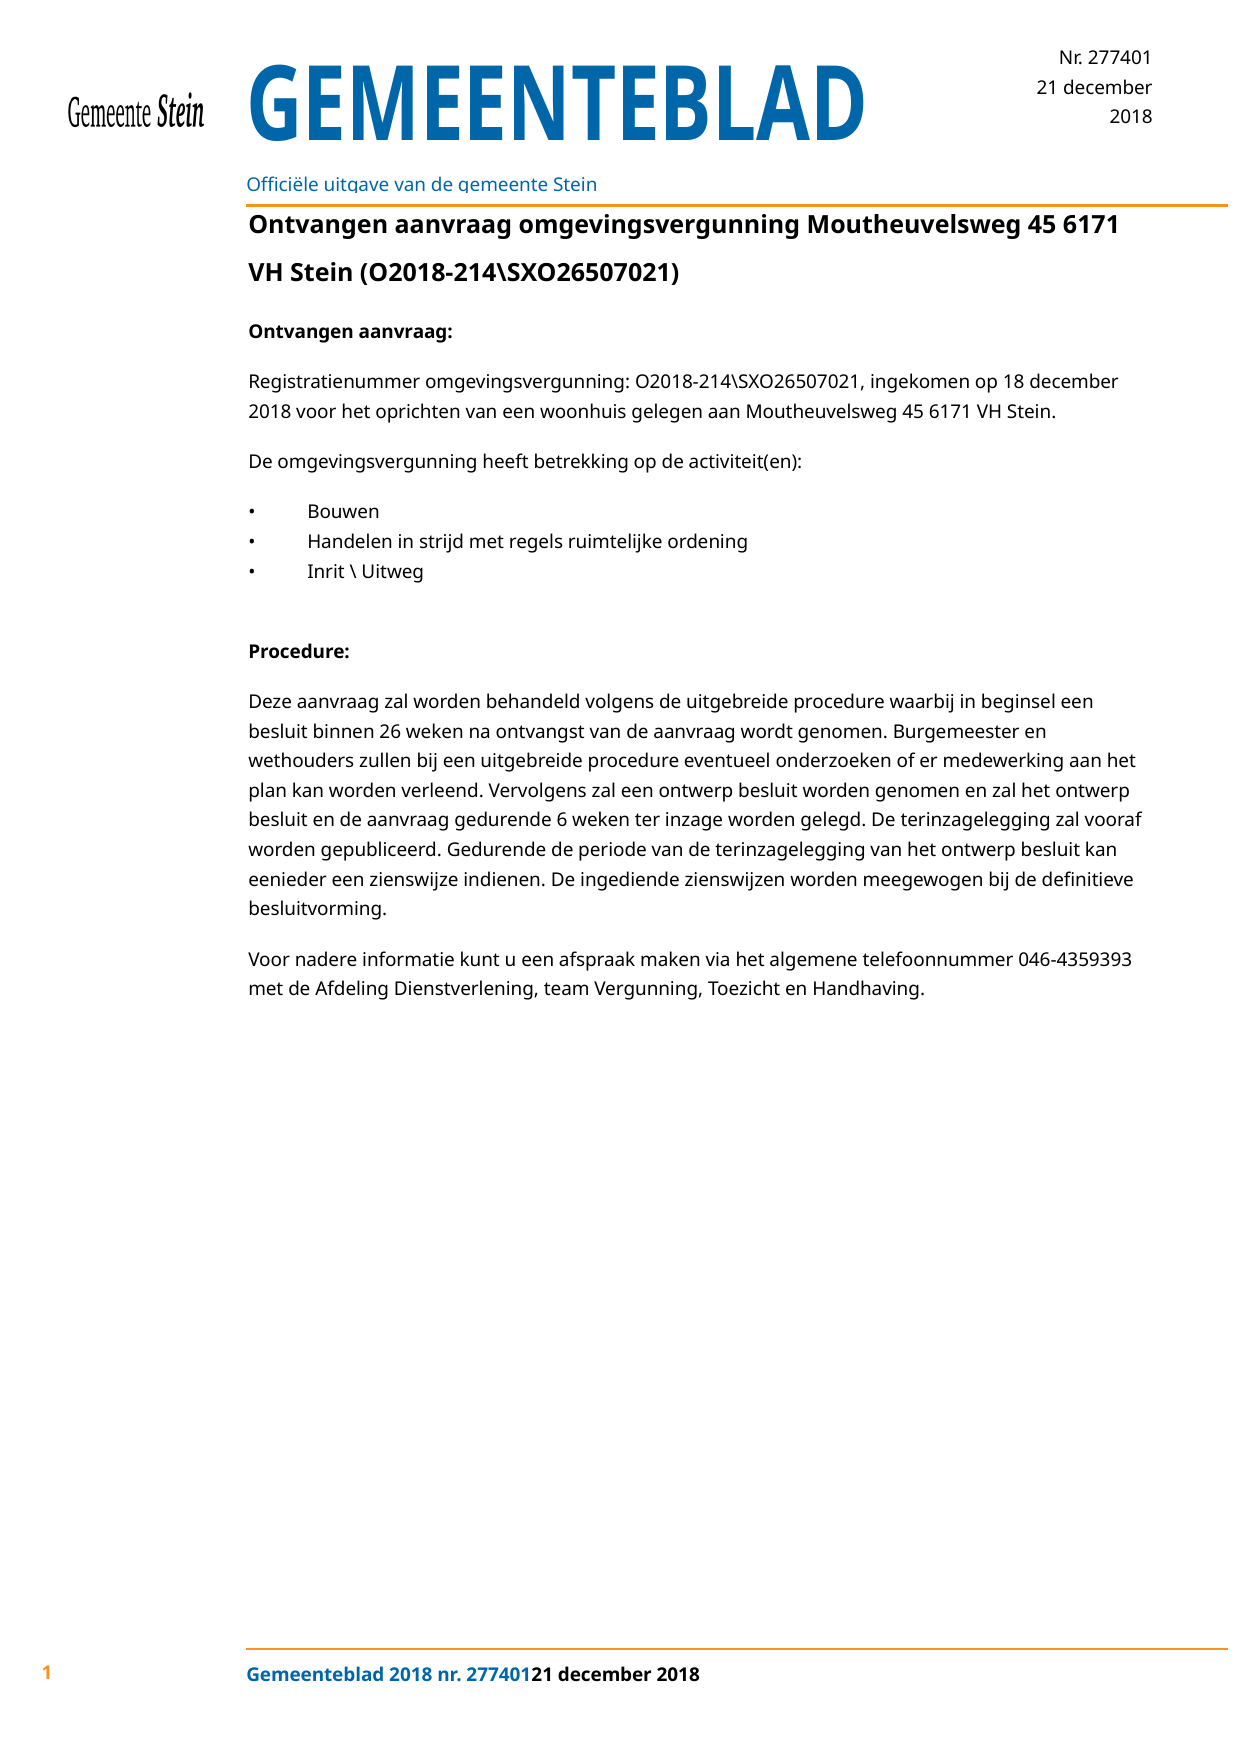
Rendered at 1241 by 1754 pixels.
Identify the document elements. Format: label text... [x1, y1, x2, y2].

list Handelen in strijd met regels ruimtelijke ordening [248, 528, 1152, 554]
text Registratienummer omgevingsvergunning: O2018-214\SXO26507021, ingekomen op 18 december 2018 voor het oprichten van een woonhuis gelegen aan Moutheuvelsweg 45 6171 VH Stein. [248, 368, 1152, 424]
list Inrit \ Uitweg [248, 558, 1152, 584]
list Bouwen [248, 499, 1152, 524]
text Ontvangen aanvraag: [248, 318, 1152, 344]
text Procedure: [248, 638, 1152, 664]
text Ontvangen aanvraag omgevingsvergunning Moutheuvelsweg 45 6171 VH Stein (O2018-214\SXO26507021) [248, 207, 1152, 288]
text Voor nadere informatie kunt u een afspraak maken via het algemene telefoonnummer 046-4359393 met de Afdeling Dienstverlening, team Vergunning, Toezicht en Handhaving. [248, 946, 1152, 1001]
text Deze aanvraag zal worden behandeld volgens de uitgebreide procedure waarbij in beginsel een besluit binnen 26 weken na ontvangst van de aanvraag wordt genomen. Burgemeester en wethouders zullen bij een uitgebreide procedure eventueel onderzoeken of er medewerking aan het plan kan worden verleend. Vervolgens zal een ontwerp besluit worden genomen en zal het ontwerp besluit en de aanvraag gedurende 6 weken ter inzage worden gelegd. De terinzagelegging zal vooraf worden gepubliceerd. Gedurende de periode van de terinzagelegging van het ontwerp besluit kan eenieder een zienswijze indienen. De ingediende zienswijzen worden meegewogen bij de definitieve besluitvorming. [248, 688, 1152, 921]
picture [41, 47, 231, 172]
text De omgevingsvergunning heeft betrekking op de activiteit(en): [248, 448, 1152, 474]
